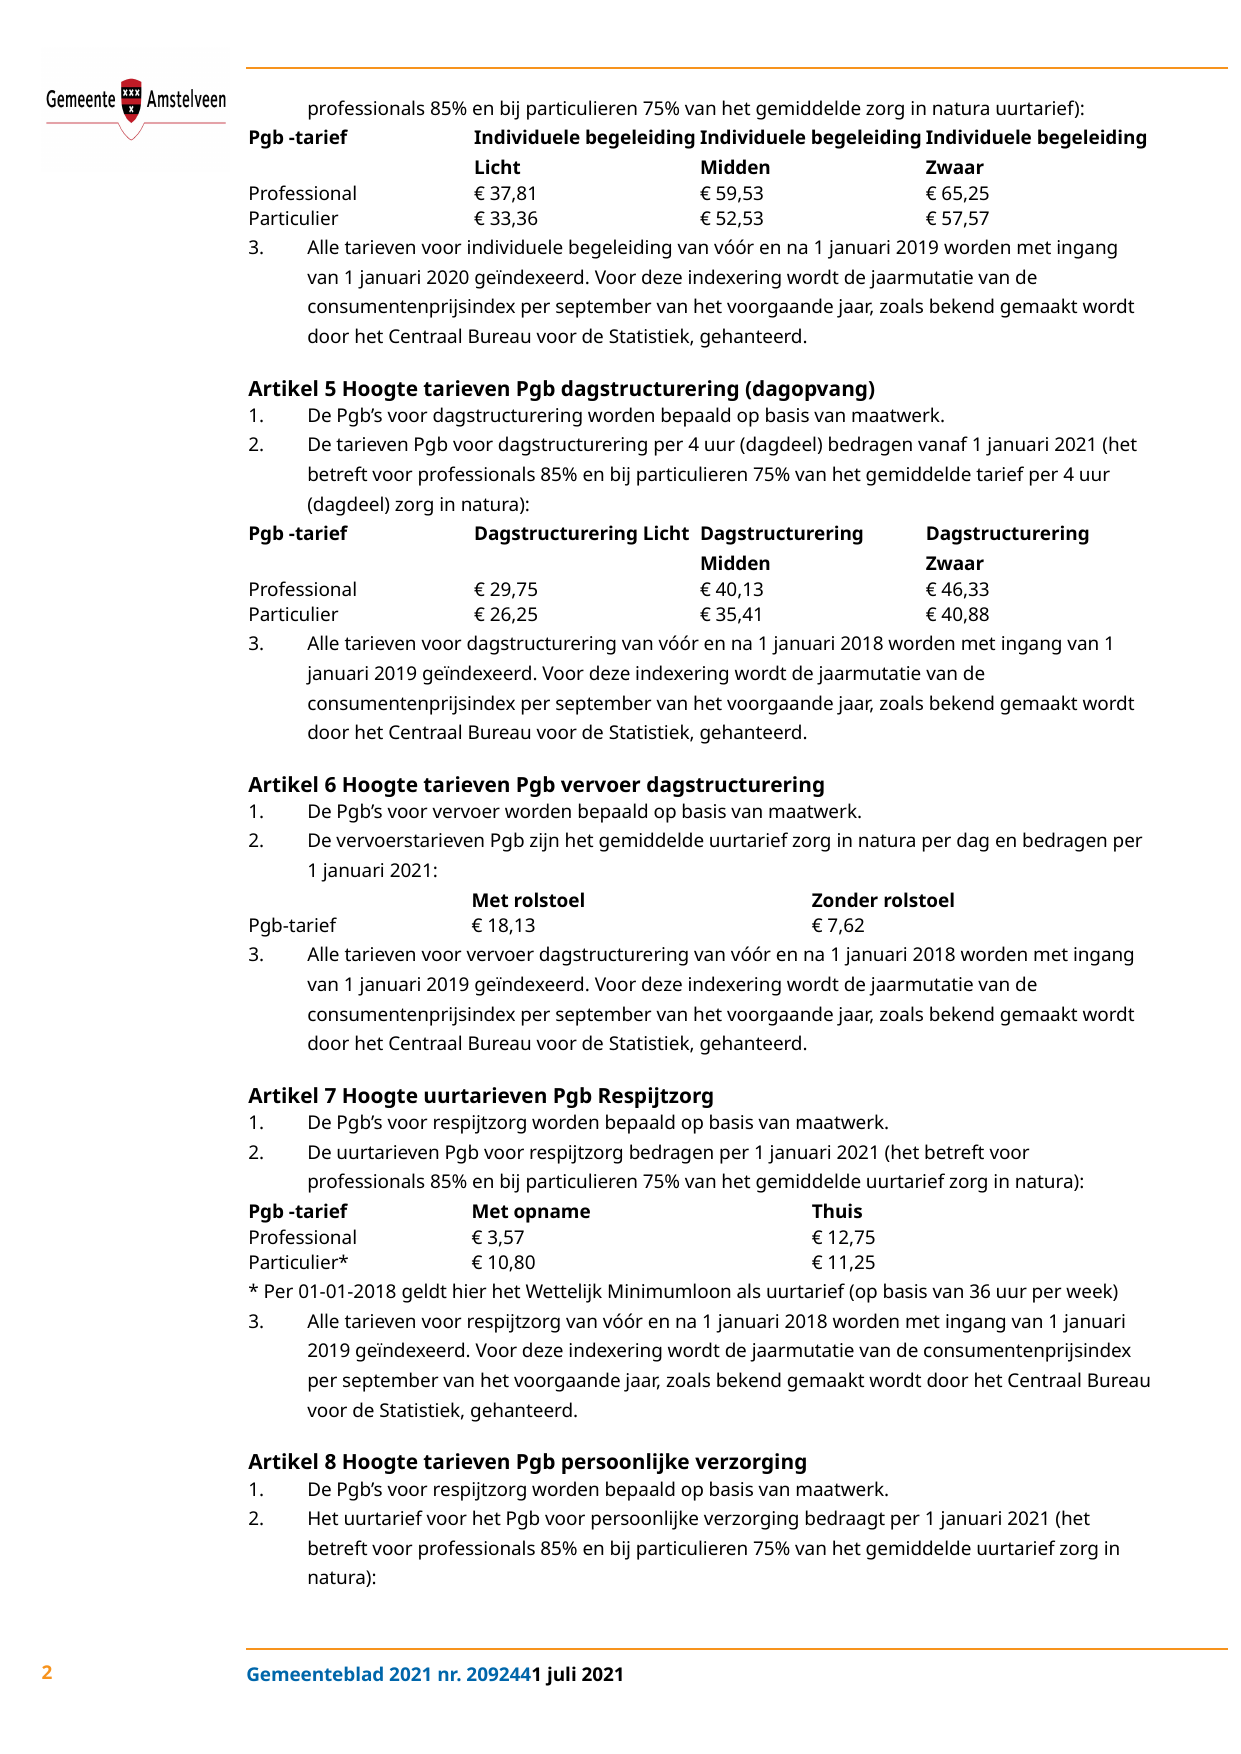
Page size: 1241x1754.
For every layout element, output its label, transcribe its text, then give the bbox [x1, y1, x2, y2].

table_cell € 10,80 [471, 1250, 812, 1275]
table_header Pgb -tarief [248, 1198, 471, 1224]
table_header Individuele begeleiding Licht [474, 125, 700, 180]
table_cell € 40,13 [700, 576, 926, 602]
table_cell € 37,81 [474, 180, 700, 206]
table_cell € 26,25 [474, 602, 700, 627]
table_header Individuele begeleiding Zwaar [926, 125, 1152, 180]
text Artikel 7 Hoogte uurtarieven Pgb Respijtzorg [248, 1081, 1152, 1109]
table_cell € 7,62 [812, 913, 1152, 938]
table_cell € 46,33 [926, 576, 1152, 602]
list Alle tarieven voor individuele begeleiding van vóór en na 1 januari 2019 worden met ingang van 1 januari 2020 geïndexeerd. Voor deze indexering wordt de jaarmutatie van de consumentenprijsindex per september van het voorgaande jaar, zoals bekend gemaakt wordt door het Centraal Bureau voor de Statistiek, gehanteerd. [248, 234, 1152, 349]
table_cell € 3,57 [471, 1224, 812, 1249]
table_cell € 33,36 [474, 206, 700, 231]
list De vervoerstarieven Pgb zijn het gemiddelde uurtarief zorg in natura per dag en bedragen per 1 januari 2021: [248, 828, 1152, 883]
list De Pgb’s voor vervoer worden bepaald op basis van maatwerk. [248, 798, 1152, 824]
table_header Met rolstoel [471, 887, 812, 913]
text Artikel 6 Hoogte tarieven Pgb vervoer dagstructurering [248, 770, 1152, 798]
table_cell € 59,53 [700, 180, 926, 206]
list De Pgb’s voor respijtzorg worden bepaald op basis van maatwerk. [248, 1476, 1152, 1501]
table_cell € 57,57 [926, 206, 1152, 231]
table_cell € 65,25 [926, 180, 1152, 206]
table_header Dagstructurering Zwaar [926, 521, 1152, 576]
table_header [248, 887, 471, 913]
table_cell Professional [248, 180, 474, 206]
table_header Thuis [812, 1198, 1152, 1224]
table_cell € 35,41 [700, 602, 926, 627]
table_header Pgb -tarief [248, 125, 474, 180]
table_cell Particulier [248, 206, 474, 231]
list Alle tarieven voor dagstructurering van vóór en na 1 januari 2018 worden met ingang van 1 januari 2019 geïndexeerd. Voor deze indexering wordt de jaarmutatie van de consumentenprijsindex per september van het voorgaande jaar, zoals bekend gemaakt wordt door het Centraal Bureau voor de Statistiek, gehanteerd. [248, 631, 1152, 745]
table_cell Particulier* [248, 1250, 471, 1275]
table_cell Particulier [248, 602, 474, 627]
table_cell € 11,25 [812, 1250, 1152, 1275]
table_cell € 18,13 [471, 913, 812, 938]
table_header Individuele begeleiding Midden [700, 125, 926, 180]
list Alle tarieven voor vervoer dagstructurering van vóór en na 1 januari 2018 worden met ingang van 1 januari 2019 geïndexeerd. Voor deze indexering wordt de jaarmutatie van de consumentenprijsindex per september van het voorgaande jaar, zoals bekend gemaakt wordt door het Centraal Bureau voor de Statistiek, gehanteerd. [248, 942, 1152, 1056]
table_header Pgb -tarief [248, 521, 474, 576]
list De Pgb’s voor dagstructurering worden bepaald op basis van maatwerk. [248, 402, 1152, 428]
list Alle tarieven voor respijtzorg van vóór en na 1 januari 2018 worden met ingang van 1 januari 2019 geïndexeerd. Voor deze indexering wordt de jaarmutatie van de consumentenprijsindex per september van het voorgaande jaar, zoals bekend gemaakt wordt door het Centraal Bureau voor de Statistiek, gehanteerd. [248, 1308, 1152, 1423]
picture [41, 47, 231, 172]
table_cell € 40,88 [926, 602, 1152, 627]
text * Per 01-01-2018 geldt hier het Wettelijk Minimumloon als uurtarief (op basis van 36 uur per week) [248, 1278, 1152, 1304]
list De tarieven Pgb voor dagstructurering per 4 uur (dagdeel) bedragen vanaf 1 januari 2021 (het betreft voor professionals 85% en bij particulieren 75% van het gemiddelde tarief per 4 uur (dagdeel) zorg in natura): [248, 432, 1152, 517]
text Artikel 5 Hoogte tarieven Pgb dagstructurering (dagopvang) [248, 374, 1152, 402]
list De uurtarieven Pgb voor respijtzorg bedragen per 1 januari 2021 (het betreft voor professionals 85% en bij particulieren 75% van het gemiddelde uurtarief zorg in natura): [248, 1139, 1152, 1194]
table_header Dagstructurering Midden [700, 521, 926, 576]
list De Pgb’s voor respijtzorg worden bepaald op basis van maatwerk. [248, 1109, 1152, 1135]
table_cell € 12,75 [812, 1224, 1152, 1249]
table_cell Professional [248, 1224, 471, 1249]
table_header Dagstructurering Licht [474, 521, 700, 576]
list professionals 85% en bij particulieren 75% van het gemiddelde zorg in natura uurtarief): [248, 95, 1152, 121]
table_cell Professional [248, 576, 474, 602]
list Het uurtarief voor het Pgb voor persoonlijke verzorging bedraagt per 1 januari 2021 (het betreft voor professionals 85% en bij particulieren 75% van het gemiddelde uurtarief zorg in natura): [248, 1505, 1152, 1590]
text Artikel 8 Hoogte tarieven Pgb persoonlijke verzorging [248, 1447, 1152, 1476]
table_cell Pgb-tarief [248, 913, 471, 938]
table_header Zonder rolstoel [812, 887, 1152, 913]
table_header Met opname [471, 1198, 812, 1224]
table_cell € 52,53 [700, 206, 926, 231]
table_cell € 29,75 [474, 576, 700, 602]
